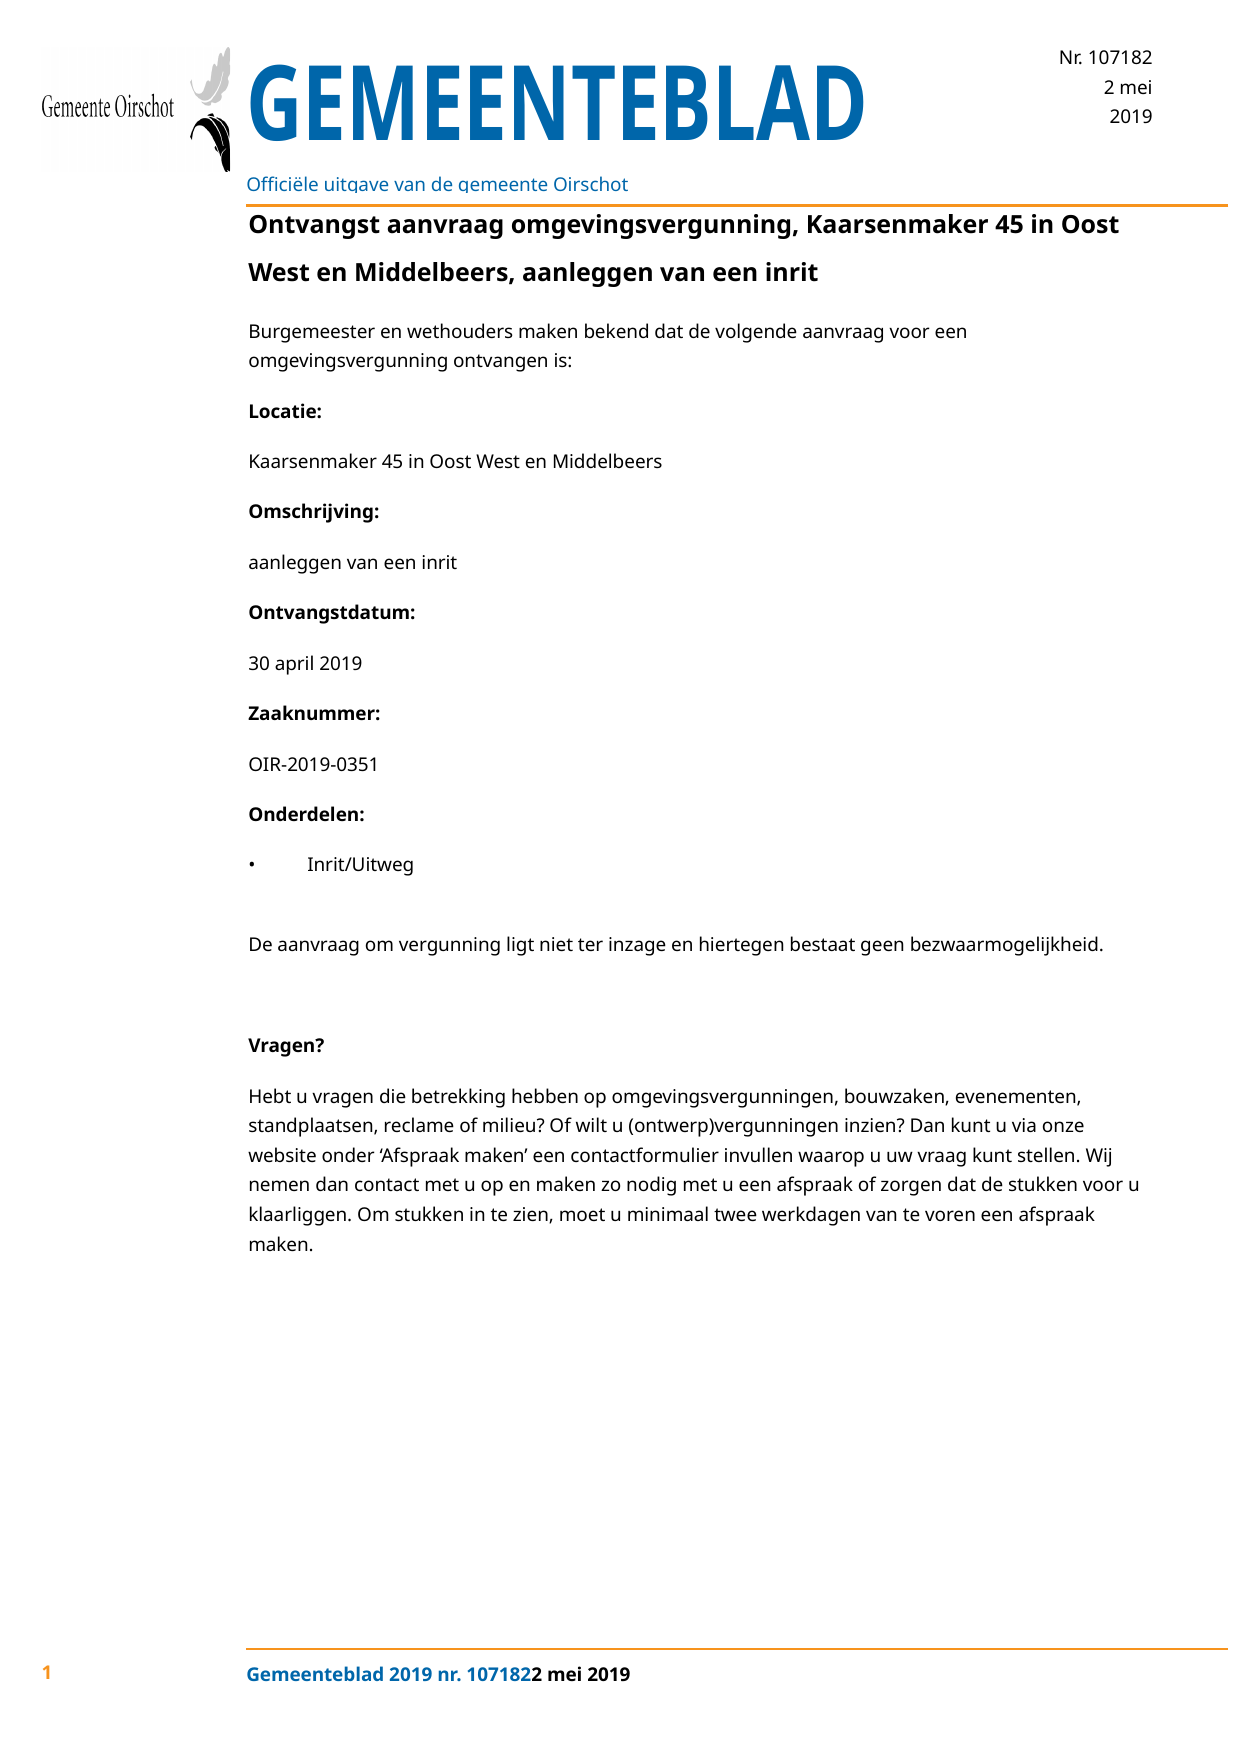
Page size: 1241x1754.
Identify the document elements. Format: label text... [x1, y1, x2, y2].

text Hebt u vragen die betrekking hebben op omgevingsvergunningen, bouwzaken, evenementen, standplaatsen, reclame of milieu? Of wilt u (ontwerp)vergunningen inzien? Dan kunt u via onze website onder ‘Afspraak maken’ een contactformulier invullen waarop u uw vraag kunt stellen. Wij nemen dan contact met u op en maken zo nodig met u een afspraak of zorgen dat de stukken voor u klaarliggen. Om stukken in te zien, moet u minimaal twee werkdagen van te voren een afspraak maken. [248, 1083, 1152, 1257]
text Zaaknummer: [248, 700, 1152, 726]
text Ontvangstdatum: [248, 599, 1152, 625]
text 30 april 2019 [248, 650, 1152, 676]
text Burgemeester en wethouders maken bekend dat de volgende aanvraag voor een omgevingsvergunning ontvangen is: [248, 318, 1152, 373]
text OIR-2019-0351 [248, 751, 1152, 777]
text Ontvangst aanvraag omgevingsvergunning, Kaarsenmaker 45 in Oost West en Middelbeers, aanleggen van een inrit [248, 207, 1152, 288]
text De aanvraag om vergunning ligt niet ter inzage en hiertegen bestaat geen bezwaarmogelijkheid. [248, 932, 1152, 957]
text Onderdelen: [248, 801, 1152, 827]
text Omschrijving: [248, 499, 1152, 524]
picture [41, 47, 231, 172]
list Inrit/Uitweg [248, 852, 1152, 877]
text Kaarsenmaker 45 in Oost West en Middelbeers [248, 448, 1152, 474]
text Vragen? [248, 1032, 1152, 1058]
text Locatie: [248, 398, 1152, 424]
text aanleggen van een inrit [248, 549, 1152, 575]
